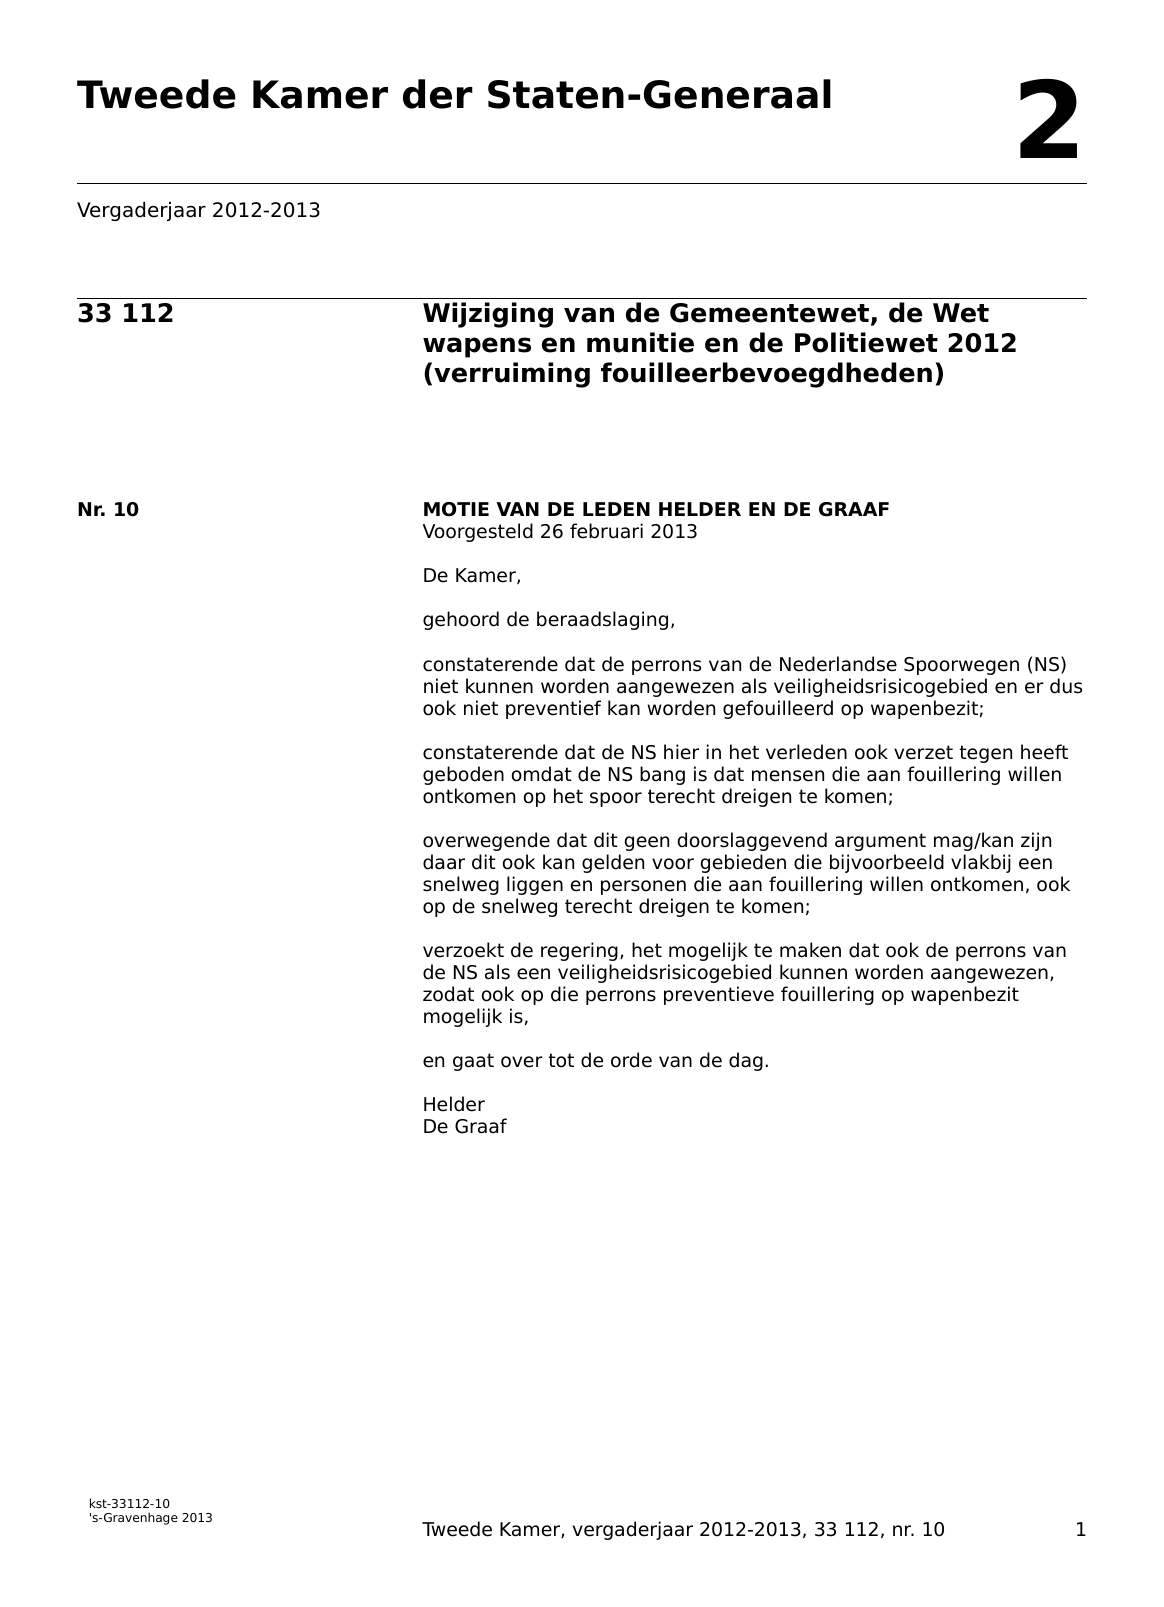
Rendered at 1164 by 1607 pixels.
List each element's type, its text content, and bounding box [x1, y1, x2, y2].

subtitle 33 112 Wijziging van de Gemeentewet, de Wet wapens en munitie en de Politiewet 2012 (verruiming fouilleerbevoegdheden) [77, 299, 1087, 388]
text constaterende dat de NS hier in het verleden ook verzet tegen heeft geboden omdat de NS bang is dat mensen die aan fouillering willen ontkomen op het spoor terecht dreigen te komen; [422, 742, 1087, 808]
text verzoekt de regering, het mogelijk te maken dat ook de perrons van de NS als een veiligheidsrisicogebied kunnen worden aangewezen, zodat ook op die perrons preventieve fouillering op wapenbezit mogelijk is, [422, 940, 1087, 1028]
text overwegende dat dit geen doorslaggevend argument mag/kan zijn daar dit ook kan gelden voor gebieden die bijvoorbeeld vlakbij een snelweg liggen en personen die aan fouillering willen ontkomen, ook op de snelweg terecht dreigen te komen; [422, 830, 1087, 918]
table_cell Vergaderjaar 2012-2013 [77, 184, 1087, 298]
table_header 2 [886, 59, 1087, 183]
text Voorgesteld 26 februari 2013 [422, 521, 1087, 543]
text gehoord de beraadslaging, [422, 609, 1087, 631]
text De Graaf [422, 1116, 1087, 1138]
text 's-Gravenhage 2013 [88, 1511, 323, 1525]
table_header Tweede Kamer der Staten-Generaal [77, 59, 886, 183]
subtitle Nr. 10 MOTIE VAN DE LEDEN HELDER EN DE GRAAF [77, 499, 1087, 521]
text kst-33112-10 [88, 1497, 323, 1511]
text en gaat over tot de orde van de dag. [422, 1050, 1087, 1072]
text constaterende dat de perrons van de Nederlandse Spoorwegen (NS) niet kunnen worden aangewezen als veiligheidsrisicogebied en er dus ook niet preventief kan worden gefouilleerd op wapenbezit; [422, 653, 1087, 719]
text Helder [422, 1094, 1087, 1116]
text De Kamer, [422, 565, 1087, 587]
